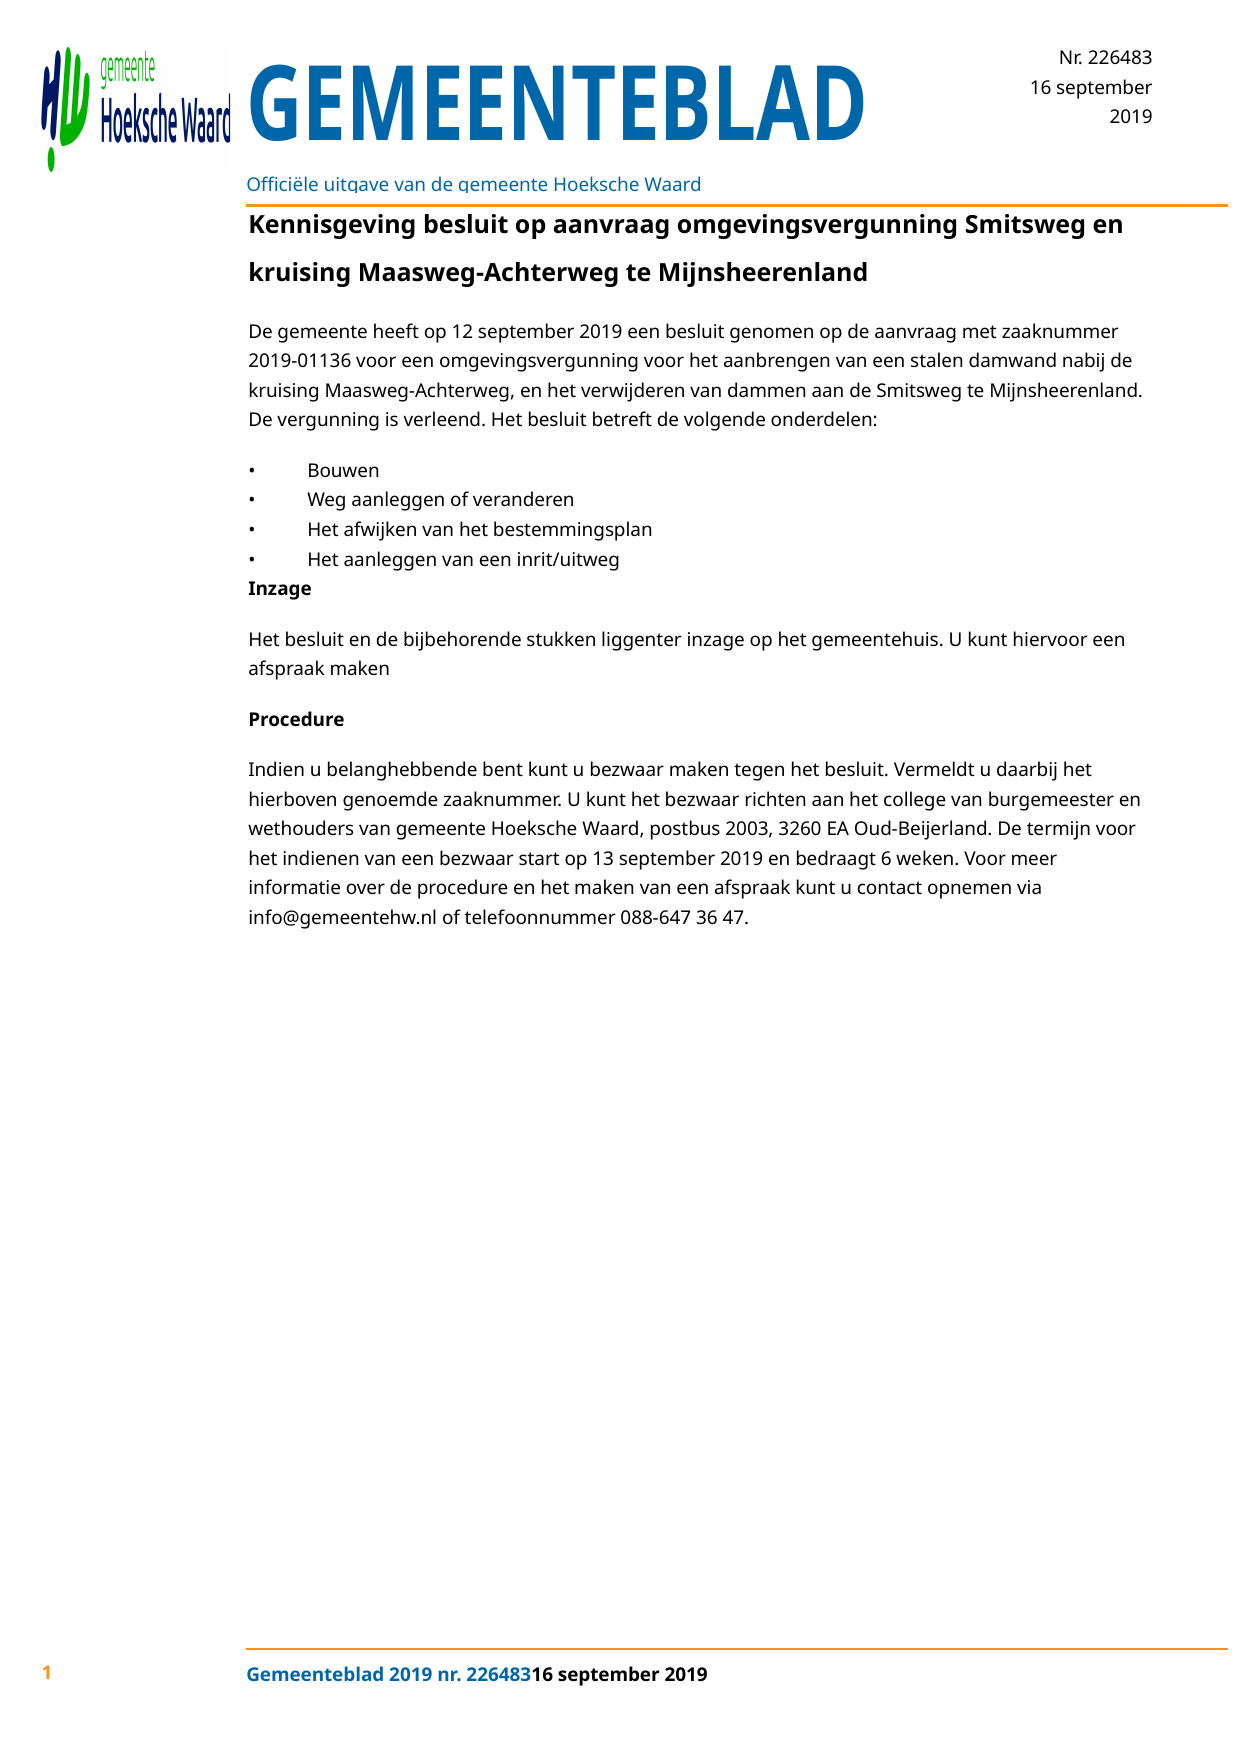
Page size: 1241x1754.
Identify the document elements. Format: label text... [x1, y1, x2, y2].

text Indien u belanghebbende bent kunt u bezwaar maken tegen het besluit. Vermeldt u daarbij het hierboven genoemde zaaknummer. U kunt het bezwaar richten aan het college van burgemeester en wethouders van gemeente Hoeksche Waard, postbus 2003, 3260 EA Oud-Beijerland. De termijn voor het indienen van een bezwaar start op 13 september 2019 en bedraagt 6 weken. Voor meer informatie over de procedure en het maken van een afspraak kunt u contact opnemen via info@gemeentehw.nl of telefoonnummer 088-647 36 47. [248, 756, 1152, 930]
list Weg aanleggen of veranderen [248, 487, 1152, 512]
list Het aanleggen van een inrit/uitweg [248, 546, 1152, 572]
picture [41, 47, 231, 172]
text Inzage [248, 575, 1152, 601]
text Kennisgeving besluit op aanvraag omgevingsvergunning Smitsweg en kruising Maasweg-Achterweg te Mijnsheerenland [248, 207, 1152, 288]
text De gemeente heeft op 12 september 2019 een besluit genomen op de aanvraag met zaaknummer 2019-01136 voor een omgevingsvergunning voor het aanbrengen van een stalen damwand nabij de kruising Maasweg-Achterweg, en het verwijderen van dammen aan de Smitsweg te Mijnsheerenland. De vergunning is verleend. Het besluit betreft de volgende onderdelen: [248, 318, 1152, 432]
list Het afwijken van het bestemmingsplan [248, 516, 1152, 542]
text Procedure [248, 706, 1152, 732]
list Bouwen [248, 457, 1152, 483]
text Het besluit en de bijbehorende stukken liggenter inzage op het gemeentehuis. U kunt hiervoor een afspraak maken [248, 626, 1152, 681]
